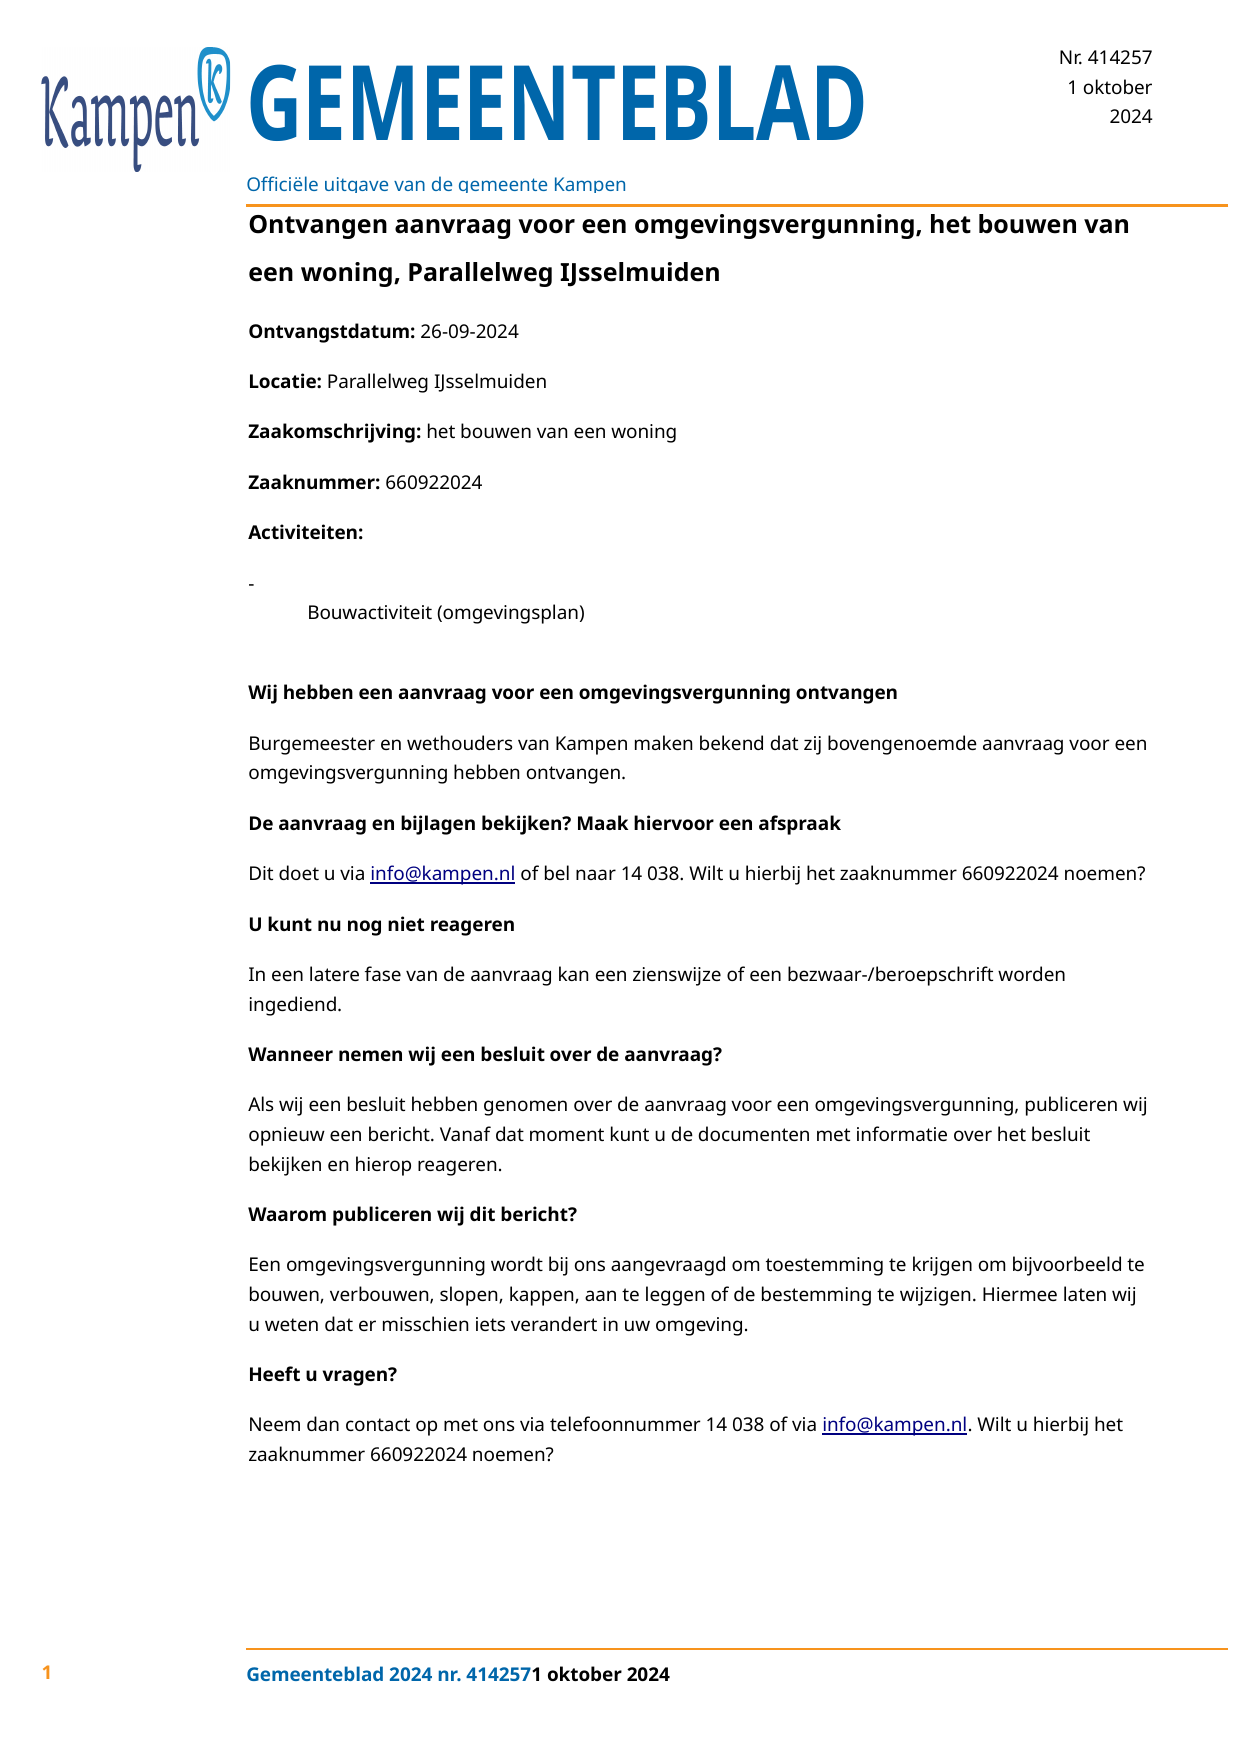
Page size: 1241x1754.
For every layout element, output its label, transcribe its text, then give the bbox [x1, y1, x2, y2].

list Bouwactiviteit (omgevingsplan) [248, 599, 1152, 625]
text De aanvraag en bijlagen bekijken? Maak hiervoor een afspraak [248, 810, 1152, 836]
text Burgemeester en wethouders van Kampen maken bekend dat zij bovengenoemde aanvraag voor een omgevingsvergunning hebben ontvangen. [248, 730, 1152, 785]
text Een omgevingsvergunning wordt bij ons aangevraagd om toestemming te krijgen om bijvoorbeeld te bouwen, verbouwen, slopen, kappen, aan te leggen of de bestemming te wijzigen. Hiermee laten wij u weten dat er misschien iets verandert in uw omgeving. [248, 1252, 1152, 1337]
text Zaakomschrijving: het bouwen van een woning [248, 419, 1152, 444]
text Activiteiten: [248, 519, 1152, 545]
text Neem dan contact op met ons via telefoonnummer 14 038 of via info@kampen.nl. Wilt u hierbij het zaaknummer 660922024 noemen? [248, 1412, 1152, 1467]
text Heeft u vragen? [248, 1361, 1152, 1387]
text Als wij een besluit hebben genomen over de aanvraag voor een omgevingsvergunning, publiceren wij opnieuw een bericht. Vanaf dat moment kunt u de documenten met informatie over het besluit bekijken en hierop reageren. [248, 1092, 1152, 1177]
text Wij hebben een aanvraag voor een omgevingsvergunning ontvangen [248, 679, 1152, 705]
text In een latere fase van de aanvraag kan een zienswijze of een bezwaar-/beroepschrift worden ingediend. [248, 961, 1152, 1017]
text Wanneer nemen wij een besluit over de aanvraag? [248, 1041, 1152, 1067]
picture [41, 47, 231, 172]
text Dit doet u via info@kampen.nl of bel naar 14 038. Wilt u hierbij het zaaknummer 660922024 noemen? [248, 860, 1152, 886]
text U kunt nu nog niet reageren [248, 911, 1152, 937]
text Locatie: Parallelweg IJsselmuiden [248, 368, 1152, 394]
text Waarom publiceren wij dit bericht? [248, 1201, 1152, 1227]
text Zaaknummer: 660922024 [248, 469, 1152, 495]
text Ontvangen aanvraag voor een omgevingsvergunning, het bouwen van een woning, Parallelweg IJsselmuiden [248, 207, 1152, 288]
text Ontvangstdatum: 26-09-2024 [248, 318, 1152, 344]
